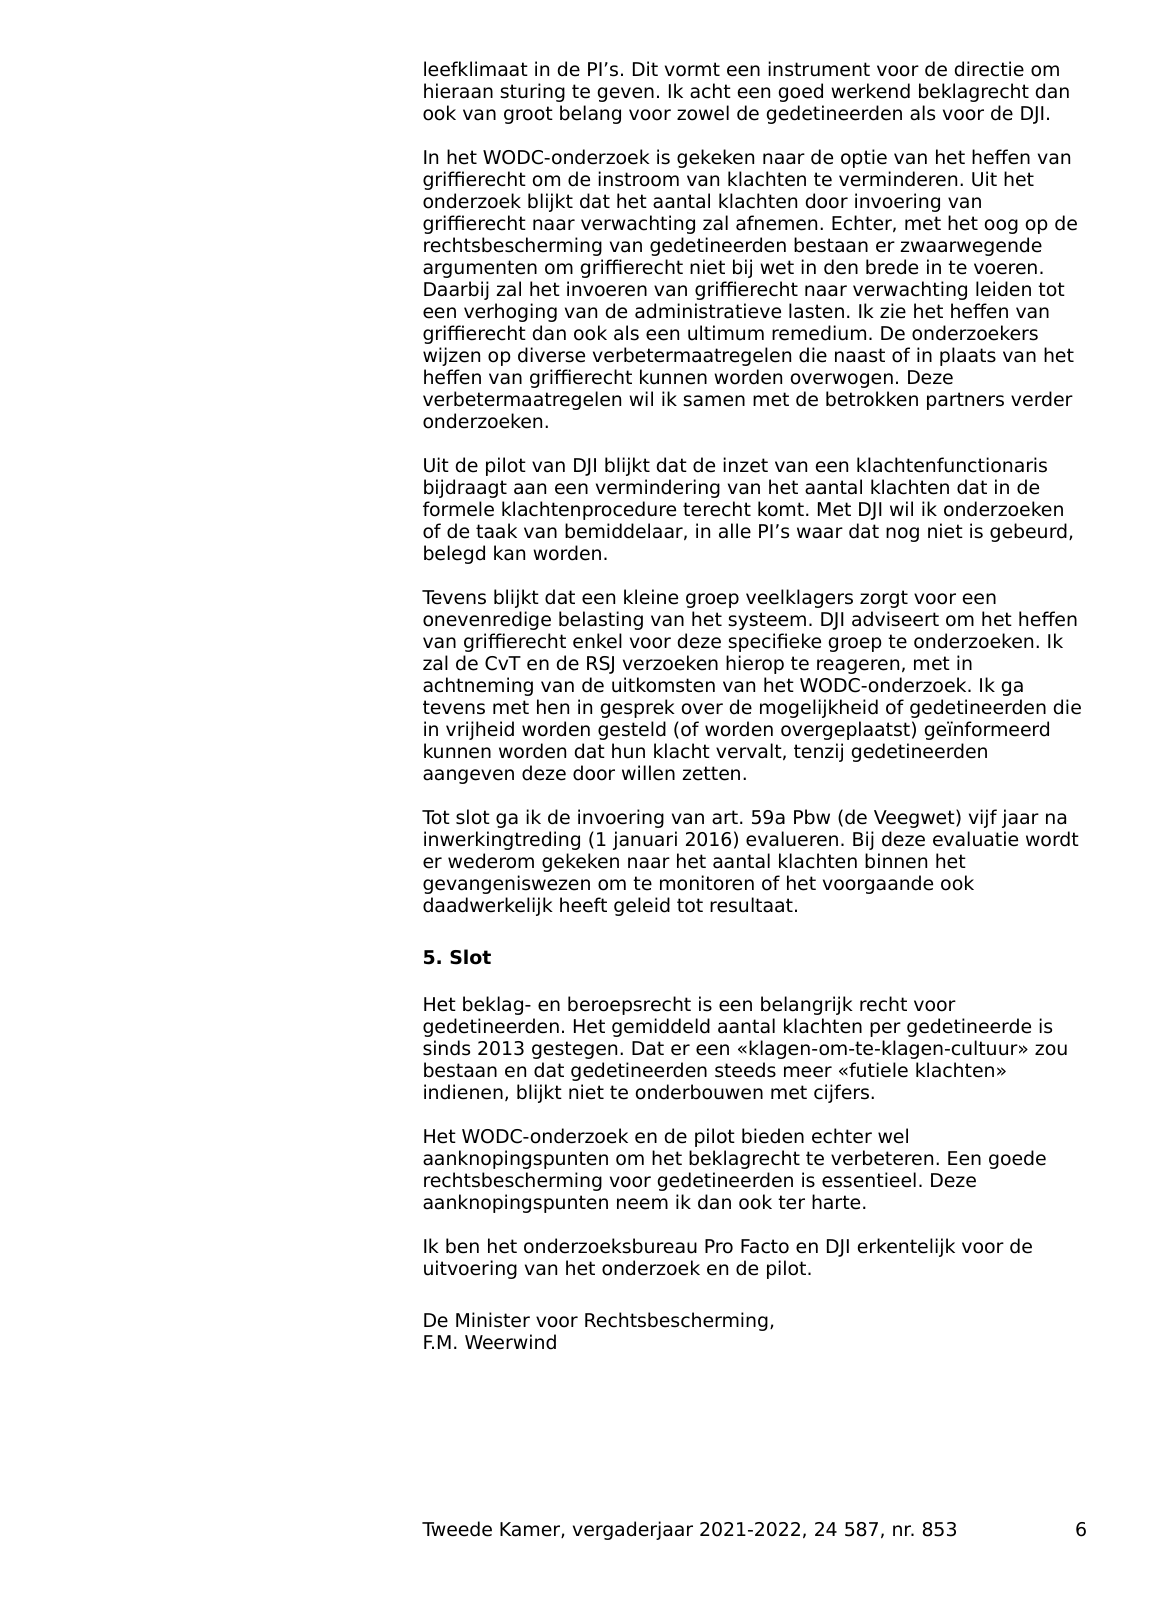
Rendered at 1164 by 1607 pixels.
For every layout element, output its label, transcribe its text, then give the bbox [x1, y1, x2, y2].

subtitle 5. Slot [422, 947, 1087, 969]
text Ik ben het onderzoeksbureau Pro Facto en DJI erkentelijk voor de uitvoering van het onderzoek en de pilot. [422, 1236, 1087, 1280]
text Tot slot ga ik de invoering van art. 59a Pbw (de Veegwet) vijf jaar na inwerkingtreding (1 januari 2016) evalueren. Bij deze evaluatie wordt er wederom gekeken naar het aantal klachten binnen het gevangeniswezen om te monitoren of het voorgaande ook daadwerkelijk heeft geleid tot resultaat. [422, 807, 1087, 917]
text Het beklag- en beroepsrecht is een belangrijk recht voor gedetineerden. Het gemiddeld aantal klachten per gedetineerde is sinds 2013 gestegen. Dat er een «klagen-om-te-klagen-cultuur» zou bestaan en dat gedetineerden steeds meer «futiele klachten» indienen, blijkt niet te onderbouwen met cijfers. [422, 994, 1087, 1104]
text leefklimaat in de PI’s. Dit vormt een instrument voor de directie om hieraan sturing te geven. Ik acht een goed werkend beklagrecht dan ook van groot belang voor zowel de gedetineerden als voor de DJI. [422, 59, 1087, 125]
text Uit de pilot van DJI blijkt dat de inzet van een klachtenfunctionaris bijdraagt aan een vermindering van het aantal klachten dat in de formele klachtenprocedure terecht komt. Met DJI wil ik onderzoeken of de taak van bemiddelaar, in alle PI’s waar dat nog niet is gebeurd, belegd kan worden. [422, 455, 1087, 565]
text In het WODC-onderzoek is gekeken naar de optie van het heffen van griffierecht om de instroom van klachten te verminderen. Uit het onderzoek blijkt dat het aantal klachten door invoering van griffierecht naar verwachting zal afnemen. Echter, met het oog op de rechtsbescherming van gedetineerden bestaan er zwaarwegende argumenten om griffierecht niet bij wet in den brede in te voeren. Daarbij zal het invoeren van griffierecht naar verwachting leiden tot een verhoging van de administratieve lasten. Ik zie het heffen van griffierecht dan ook als een ultimum remedium. De onderzoekers wijzen op diverse verbetermaatregelen die naast of in plaats van het heffen van griffierecht kunnen worden overwogen. Deze verbetermaatregelen wil ik samen met de betrokken partners verder onderzoeken. [422, 147, 1087, 433]
text De Minister voor Rechtsbescherming, F.M. Weerwind [422, 1310, 1087, 1354]
text Tevens blijkt dat een kleine groep veelklagers zorgt voor een onevenredige belasting van het systeem. DJI adviseert om het heffen van griffierecht enkel voor deze specifieke groep te onderzoeken. Ik zal de CvT en de RSJ verzoeken hierop te reageren, met in achtneming van de uitkomsten van het WODC-onderzoek. Ik ga tevens met hen in gesprek over de mogelijkheid of gedetineerden die in vrijheid worden gesteld (of worden overgeplaatst) geïnformeerd kunnen worden dat hun klacht vervalt, tenzij gedetineerden aangeven deze door willen zetten. [422, 587, 1087, 785]
text Het WODC-onderzoek en de pilot bieden echter wel aanknopingspunten om het beklagrecht te verbeteren. Een goede rechtsbescherming voor gedetineerden is essentieel. Deze aanknopingspunten neem ik dan ook ter harte. [422, 1126, 1087, 1214]
